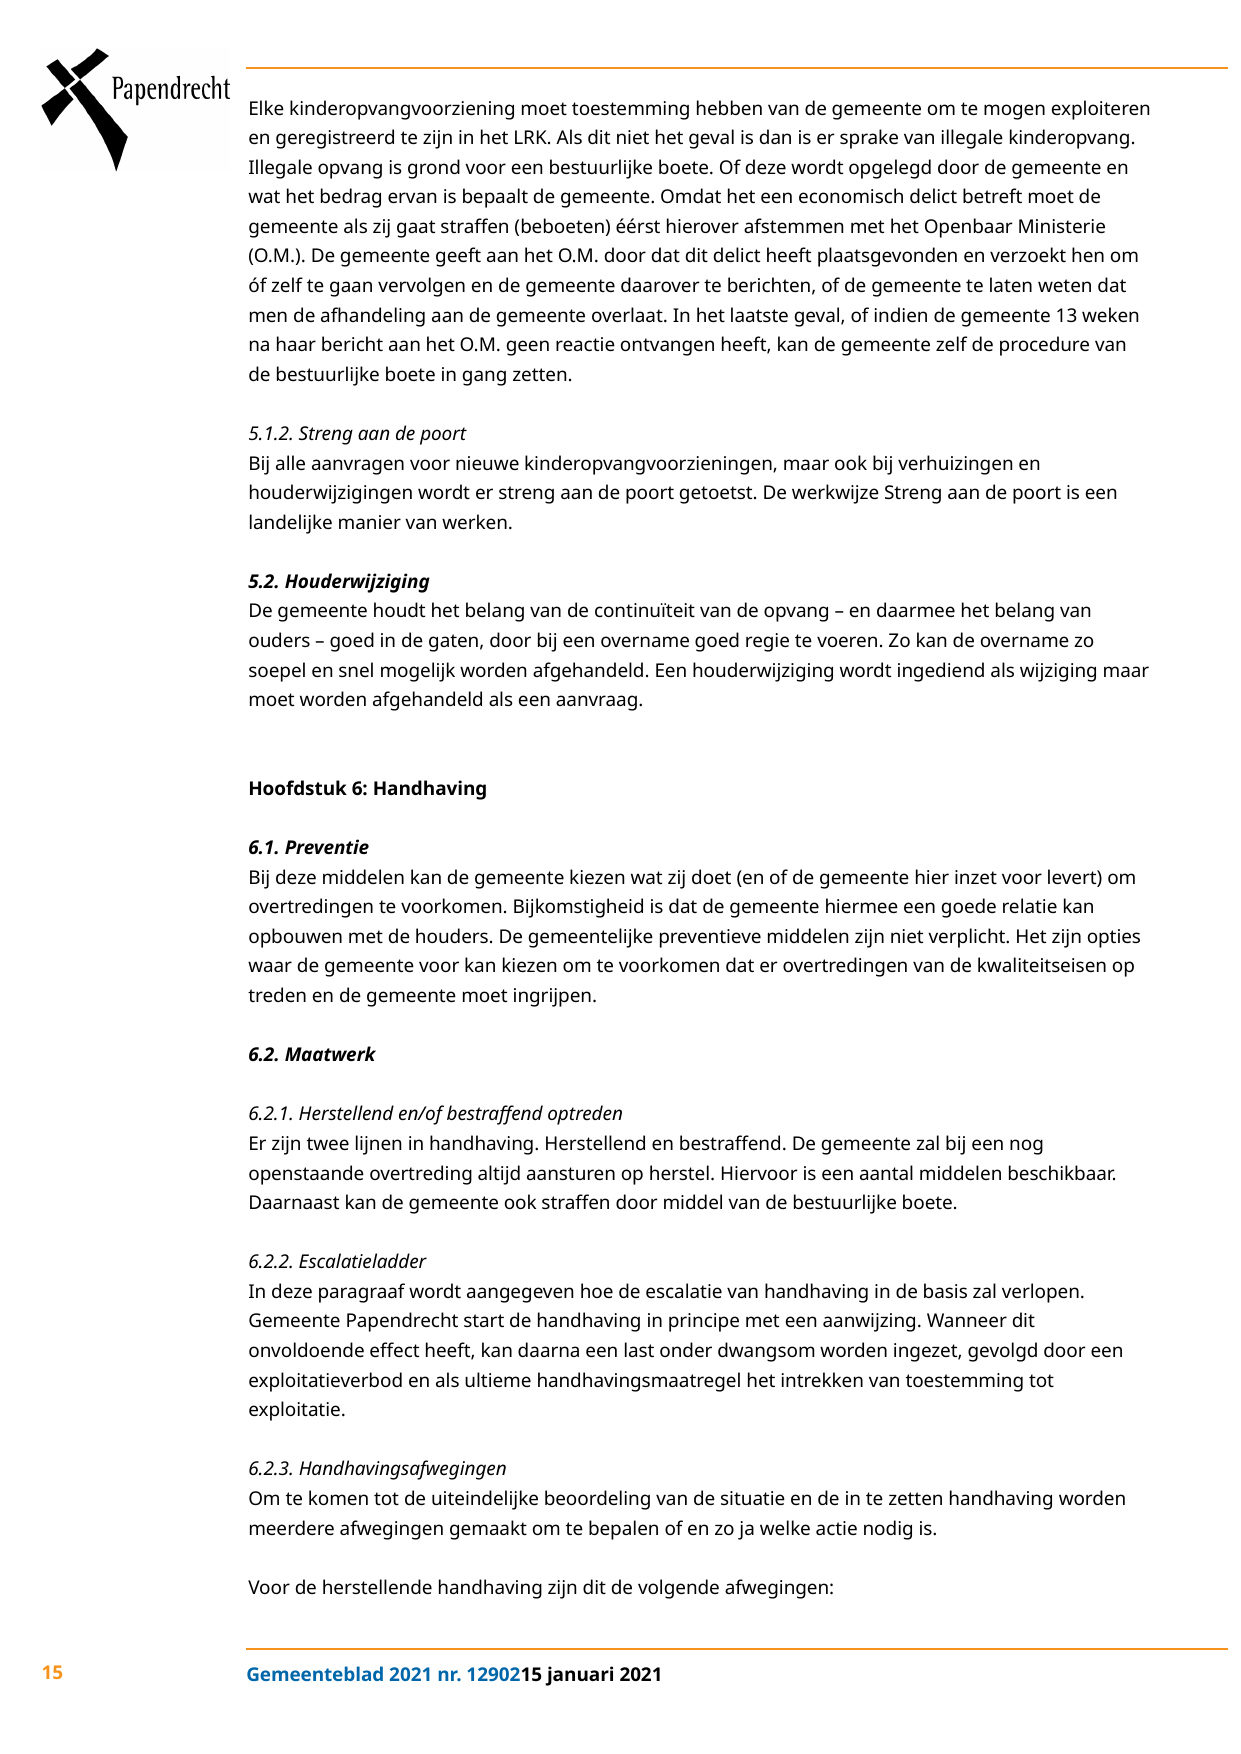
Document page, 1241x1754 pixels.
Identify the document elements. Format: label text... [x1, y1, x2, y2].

text Hoofdstuk 6: Handhaving [248, 775, 1152, 801]
text 5.2. Houderwijziging [248, 568, 1152, 594]
text 6.2. Maatwerk [248, 1041, 1152, 1067]
text Er zijn twee lijnen in handhaving. Herstellend en bestraffend. De gemeente zal bij een nog openstaande overtreding altijd aansturen op herstel. Hiervoor is een aantal middelen beschikbaar. Daarnaast kan de gemeente ook straffen door middel van de bestuurlijke boete. [248, 1130, 1152, 1215]
text Bij deze middelen kan de gemeente kiezen wat zij doet (en of de gemeente hier inzet voor levert) om overtredingen te voorkomen. Bijkomstigheid is dat de gemeente hiermee een goede relatie kan opbouwen met de houders. De gemeentelijke preventieve middelen zijn niet verplicht. Het zijn opties waar de gemeente voor kan kiezen om te voorkomen dat er overtredingen van de kwaliteitseisen op treden en de gemeente moet ingrijpen. [248, 864, 1152, 1008]
picture [41, 47, 231, 172]
text 6.2.3. Handhavingsafwegingen [248, 1456, 1152, 1481]
text Om te komen tot de uiteindelijke beoordeling van de situatie en de in te zetten handhaving worden meerdere afwegingen gemaakt om te bepalen of en zo ja welke actie nodig is. [248, 1485, 1152, 1541]
text 6.2.1. Herstellend en/of bestraffend optreden [248, 1101, 1152, 1126]
text Voor de herstellende handhaving zijn dit de volgende afwegingen: [248, 1574, 1152, 1600]
text Bij alle aanvragen voor nieuwe kinderopvangvoorzieningen, maar ook bij verhuizingen en houderwijzigingen wordt er streng aan de poort getoetst. De werkwijze Streng aan de poort is een landelijke manier van werken. [248, 450, 1152, 535]
text Elke kinderopvangvoorziening moet toestemming hebben van de gemeente om te mogen exploiteren en geregistreerd te zijn in het LRK. Als dit niet het geval is dan is er sprake van illegale kinderopvang. Illegale opvang is grond voor een bestuurlijke boete. Of deze wordt opgelegd door de gemeente en wat het bedrag ervan is bepaalt de gemeente. Omdat het een economisch delict betreft moet de gemeente als zij gaat straffen (beboeten) éérst hierover afstemmen met het Openbaar Ministerie (O.M.). De gemeente geeft aan het O.M. door dat dit delict heeft plaatsgevonden en verzoekt hen om óf zelf te gaan vervolgen en de gemeente daarover te berichten, of de gemeente te laten weten dat men de afhandeling aan de gemeente overlaat. In het laatste geval, of indien de gemeente 13 weken na haar bericht aan het O.M. geen reactie ontvangen heeft, kan de gemeente zelf de procedure van de bestuurlijke boete in gang zetten. [248, 95, 1152, 387]
text In deze paragraaf wordt aangegeven hoe de escalatie van handhaving in de basis zal verlopen. Gemeente Papendrecht start de handhaving in principe met een aanwijzing. Wanneer dit onvoldoende effect heeft, kan daarna een last onder dwangsom worden ingezet, gevolgd door een exploitatieverbod en als ultieme handhavingsmaatregel het intrekken van toestemming tot exploitatie. [248, 1278, 1152, 1422]
text De gemeente houdt het belang van de continuïteit van de opvang – en daarmee het belang van ouders – goed in de gaten, door bij een overname goed regie te voeren. Zo kan de overname zo soepel en snel mogelijk worden afgehandeld. Een houderwijziging wordt ingediend als wijziging maar moet worden afgehandeld als een aanvraag. [248, 598, 1152, 712]
text 5.1.2. Streng aan de poort [248, 420, 1152, 446]
text 6.2.2. Escalatieladder [248, 1248, 1152, 1274]
text 6.1. Preventie [248, 834, 1152, 860]
